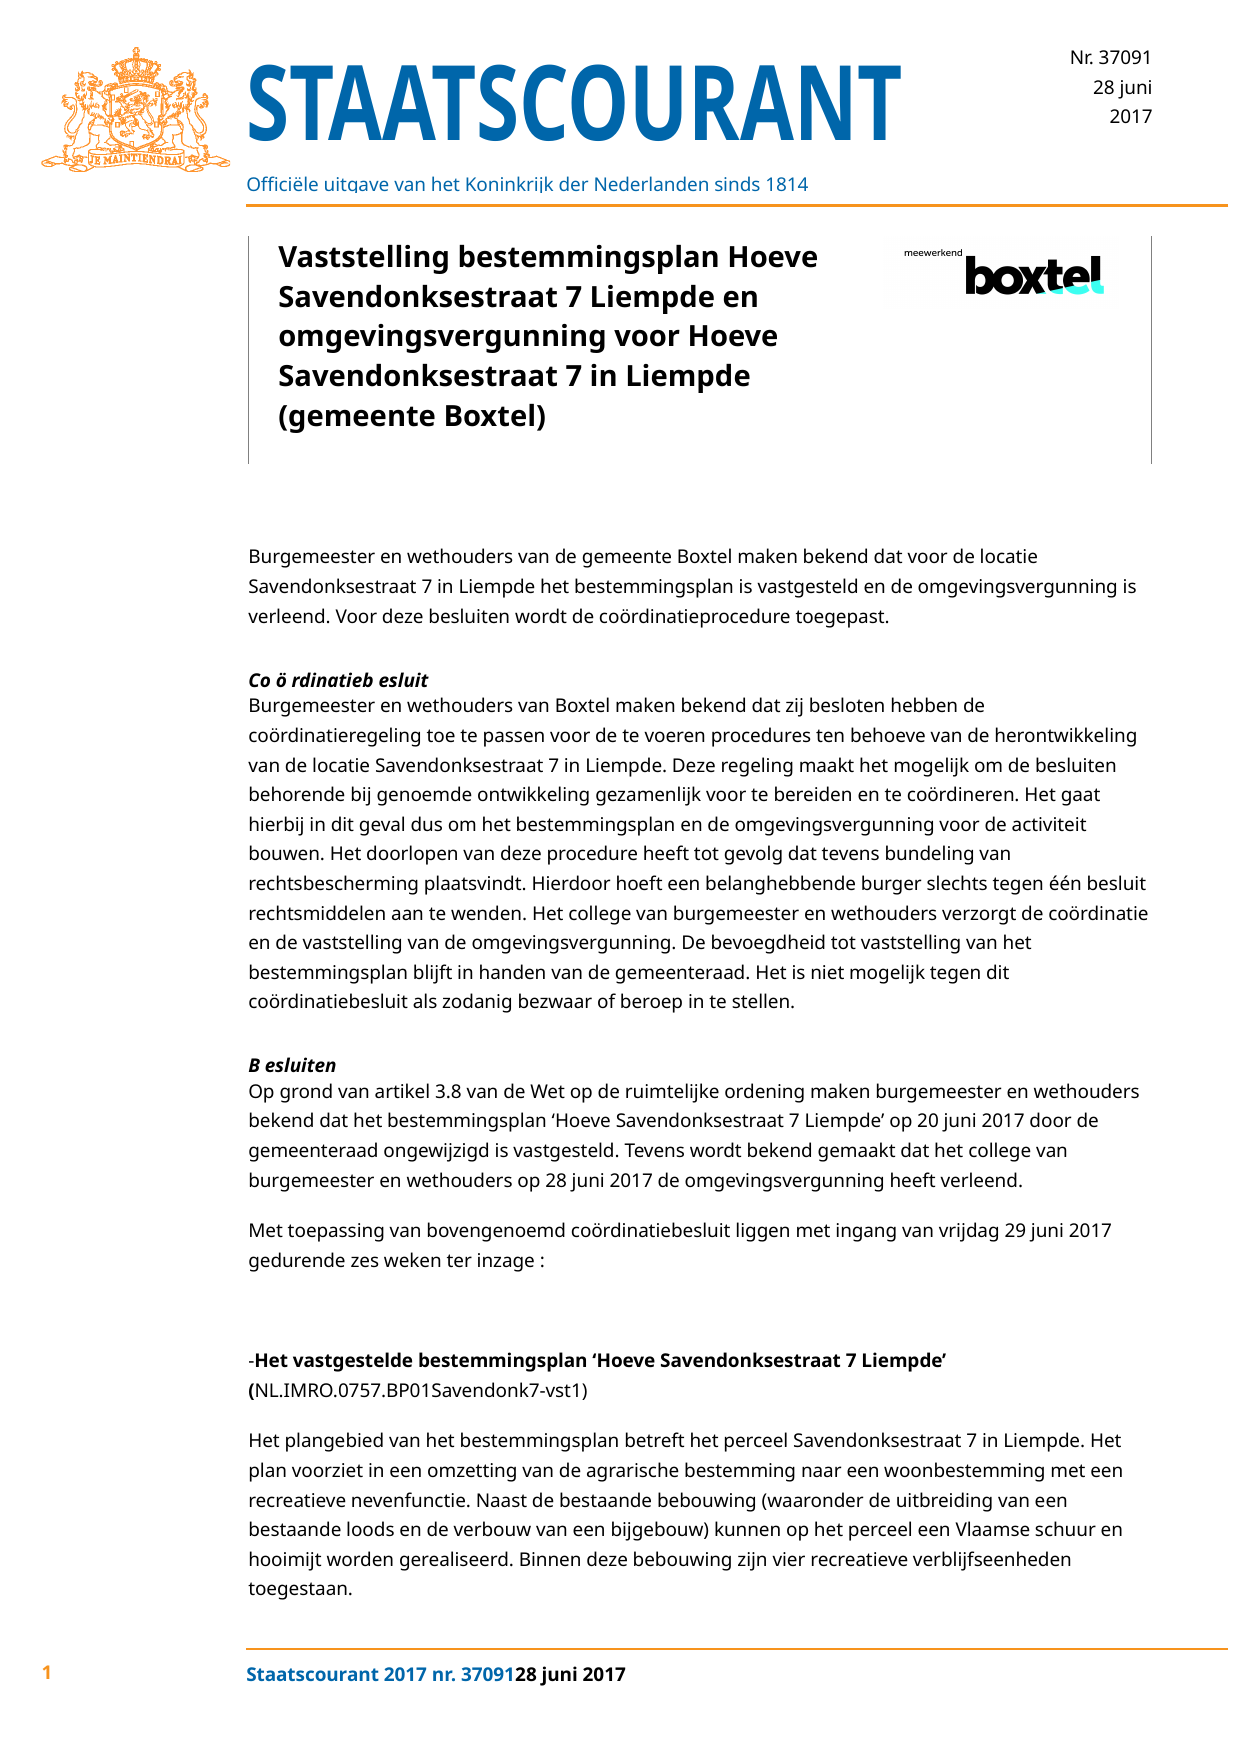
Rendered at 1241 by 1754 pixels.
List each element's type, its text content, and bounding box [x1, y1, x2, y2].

text Op grond van artikel 3.8 van de Wet op de ruimtelijke ordening maken burgemeester en wethouders bekend dat het bestemmingsplan ‘Hoeve Savendonksestraat 7 Liempde’ op 20 juni 2017 door de gemeenteraad ongewijzigd is vastgesteld. Tevens wordt bekend gemaakt dat het college van burgemeester en wethouders op 28 juni 2017 de omgevingsvergunning heeft verleend. [248, 1078, 1152, 1193]
text Burgemeester en wethouders van de gemeente Boxtel maken bekend dat voor de locatie Savendonksestraat 7 in Liempde het bestemmingsplan is vastgesteld en de omgevingsvergunning is verleend. Voor deze besluiten wordt de coördinatieprocedure toegepast. [248, 544, 1152, 629]
text B esluiten [248, 1052, 1152, 1078]
text -Het vastgestelde bestemmingsplan ‘Hoeve Savendonksestraat 7 Liempde’ (NL.IMRO.0757.BP01Savendonk7-vst1) [248, 1348, 1152, 1403]
text Het plangebied van het bestemmingsplan betreft het perceel Savendonksestraat 7 in Liempde. Het plan voorziet in een omzetting van de agrarische bestemming naar een woonbestemming met een recreatieve nevenfunctie. Naast de bestaande bebouwing (waaronder de uitbreiding van een bestaande loods en de verbouw van een bijgebouw) kunnen op het perceel een Vlaamse schuur en hooimijt worden gerealiseerd. Binnen deze bebouwing zijn vier recreatieve verblijfseenheden toegestaan. [248, 1428, 1152, 1601]
picture [882, 236, 1119, 309]
table_header Vaststelling bestemmingsplan Hoeve Savendonksestraat 7 Liempde en omgevingsvergunning voor Hoeve Savendonksestraat 7 in Liempde (gemeente Boxtel) [249, 236, 850, 464]
text Met toepassing van bovengenoemd coördinatiebesluit liggen met ingang van vrijdag 29 juni 2017 gedurende zes weken ter inzage : [248, 1217, 1152, 1273]
table_header [850, 236, 1151, 464]
text Co ö rdinatieb esluit [248, 667, 1152, 693]
text Burgemeester en wethouders van Boxtel maken bekend dat zij besloten hebben de coördinatieregeling toe te passen voor de te voeren procedures ten behoeve van de herontwikkeling van de locatie Savendonksestraat 7 in Liempde. Deze regeling maakt het mogelijk om de besluiten behorende bij genoemde ontwikkeling gezamenlijk voor te bereiden en te coördineren. Het gaat hierbij in dit geval dus om het bestemmingsplan en de omgevingsvergunning voor de activiteit bouwen. Het doorlopen van deze procedure heeft tot gevolg dat tevens bundeling van rechtsbescherming plaatsvindt. Hierdoor hoeft een belanghebbende burger slechts tegen één besluit rechtsmiddelen aan te wenden. Het college van burgemeester en wethouders verzorgt de coördinatie en de vaststelling van de omgevingsvergunning. De bevoegdheid tot vaststelling van het bestemmingsplan blijft in handen van de gemeenteraad. Het is niet mogelijk tegen dit coördinatiebesluit als zodanig bezwaar of beroep in te stellen. [248, 693, 1152, 1014]
picture [41, 47, 231, 172]
